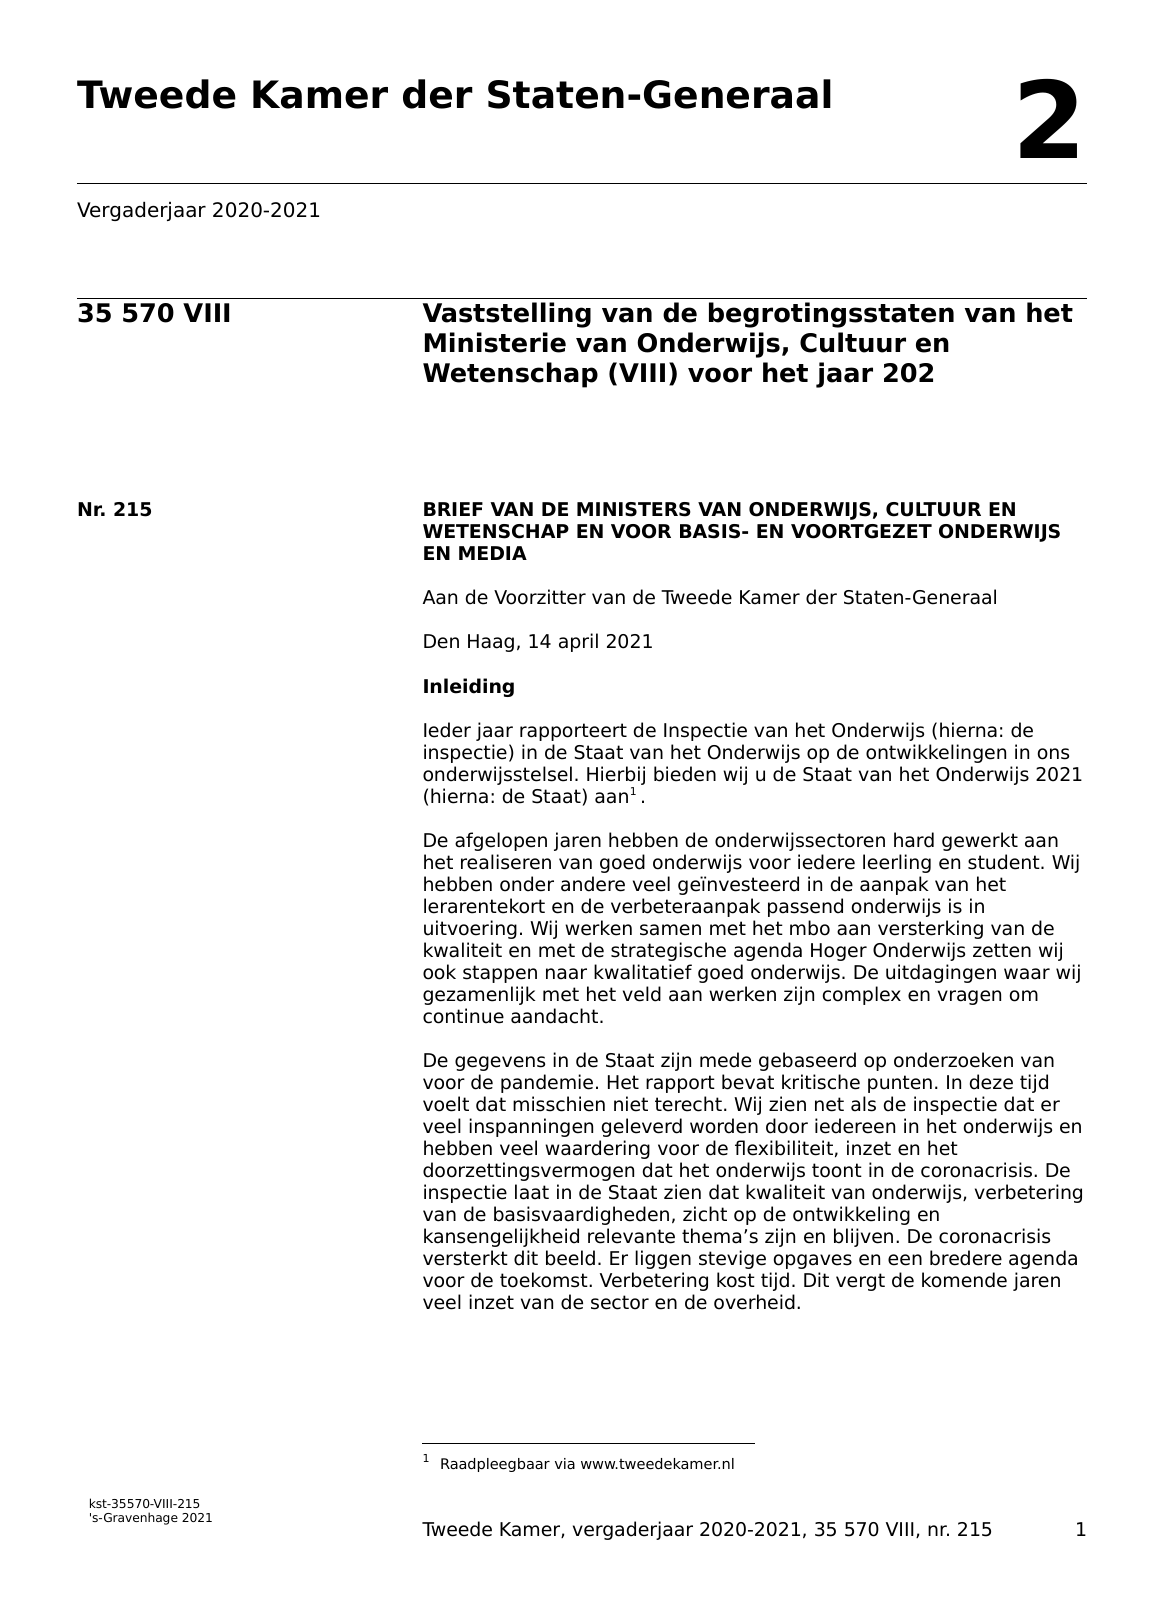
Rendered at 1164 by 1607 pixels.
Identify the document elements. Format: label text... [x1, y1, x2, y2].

table_cell Vergaderjaar 2020-2021 [77, 184, 1087, 298]
subtitle Nr. 215 BRIEF VAN DE MINISTERS VAN ONDERWIJS, CULTUUR EN WETENSCHAP EN VOOR BASIS- EN VOORTGEZET ONDERWIJS EN MEDIA [77, 499, 1087, 565]
text Ieder jaar rapporteert de Inspectie van het Onderwijs (hierna: de inspectie) in de Staat van het Onderwijs op de ontwikkelingen in ons onderwijsstelsel. Hierbij bieden wij u de Staat van het Onderwijs 2021 (hierna: de Staat) aan. [422, 720, 1087, 808]
text De gegevens in de Staat zijn mede gebaseerd op onderzoeken van voor de pandemie. Het rapport bevat kritische punten. In deze tijd voelt dat misschien niet terecht. Wij zien net als de inspectie dat er veel inspanningen geleverd worden door iedereen in het onderwijs en hebben veel waardering voor de flexibiliteit, inzet en het doorzettingsvermogen dat het onderwijs toont in de coronacrisis. De inspectie laat in de Staat zien dat kwaliteit van onderwijs, verbetering van de basisvaardigheden, zicht op de ontwikkeling en kansengelijkheid relevante thema’s zijn en blijven. De coronacrisis versterkt dit beeld. Er liggen stevige opgaves en een bredere agenda voor de toekomst. Verbetering kost tijd. Dit vergt de komende jaren veel inzet van de sector en de overheid. [422, 1050, 1087, 1313]
text De afgelopen jaren hebben de onderwijssectoren hard gewerkt aan het realiseren van goed onderwijs voor iedere leerling en student. Wij hebben onder andere veel geïnvesteerd in de aanpak van het lerarentekort en de verbeteraanpak passend onderwijs is in uitvoering. Wij werken samen met het mbo aan versterking van de kwaliteit en met de strategische agenda Hoger Onderwijs zetten wij ook stappen naar kwalitatief goed onderwijs. De uitdagingen waar wij gezamenlijk met het veld aan werken zijn complex en vragen om continue aandacht. [422, 830, 1087, 1028]
text Aan de Voorzitter van de Tweede Kamer der Staten-Generaal [422, 587, 1087, 609]
subtitle 35 570 VIII Vaststelling van de begrotingsstaten van het Ministerie van Onderwijs, Cultuur en Wetenschap (VIII) voor het jaar 202 [77, 299, 1087, 388]
text Raadpleegbaar via www.tweedekamer.nl [422, 1452, 1087, 1474]
text Den Haag, 14 april 2021 [422, 631, 1087, 653]
text kst-35570-VIII-215 [88, 1497, 323, 1511]
table_header Tweede Kamer der Staten-Generaal [77, 59, 886, 183]
text 's-Gravenhage 2021 [88, 1511, 323, 1525]
table_header 2 [886, 59, 1087, 183]
subtitle Inleiding [422, 676, 1087, 697]
